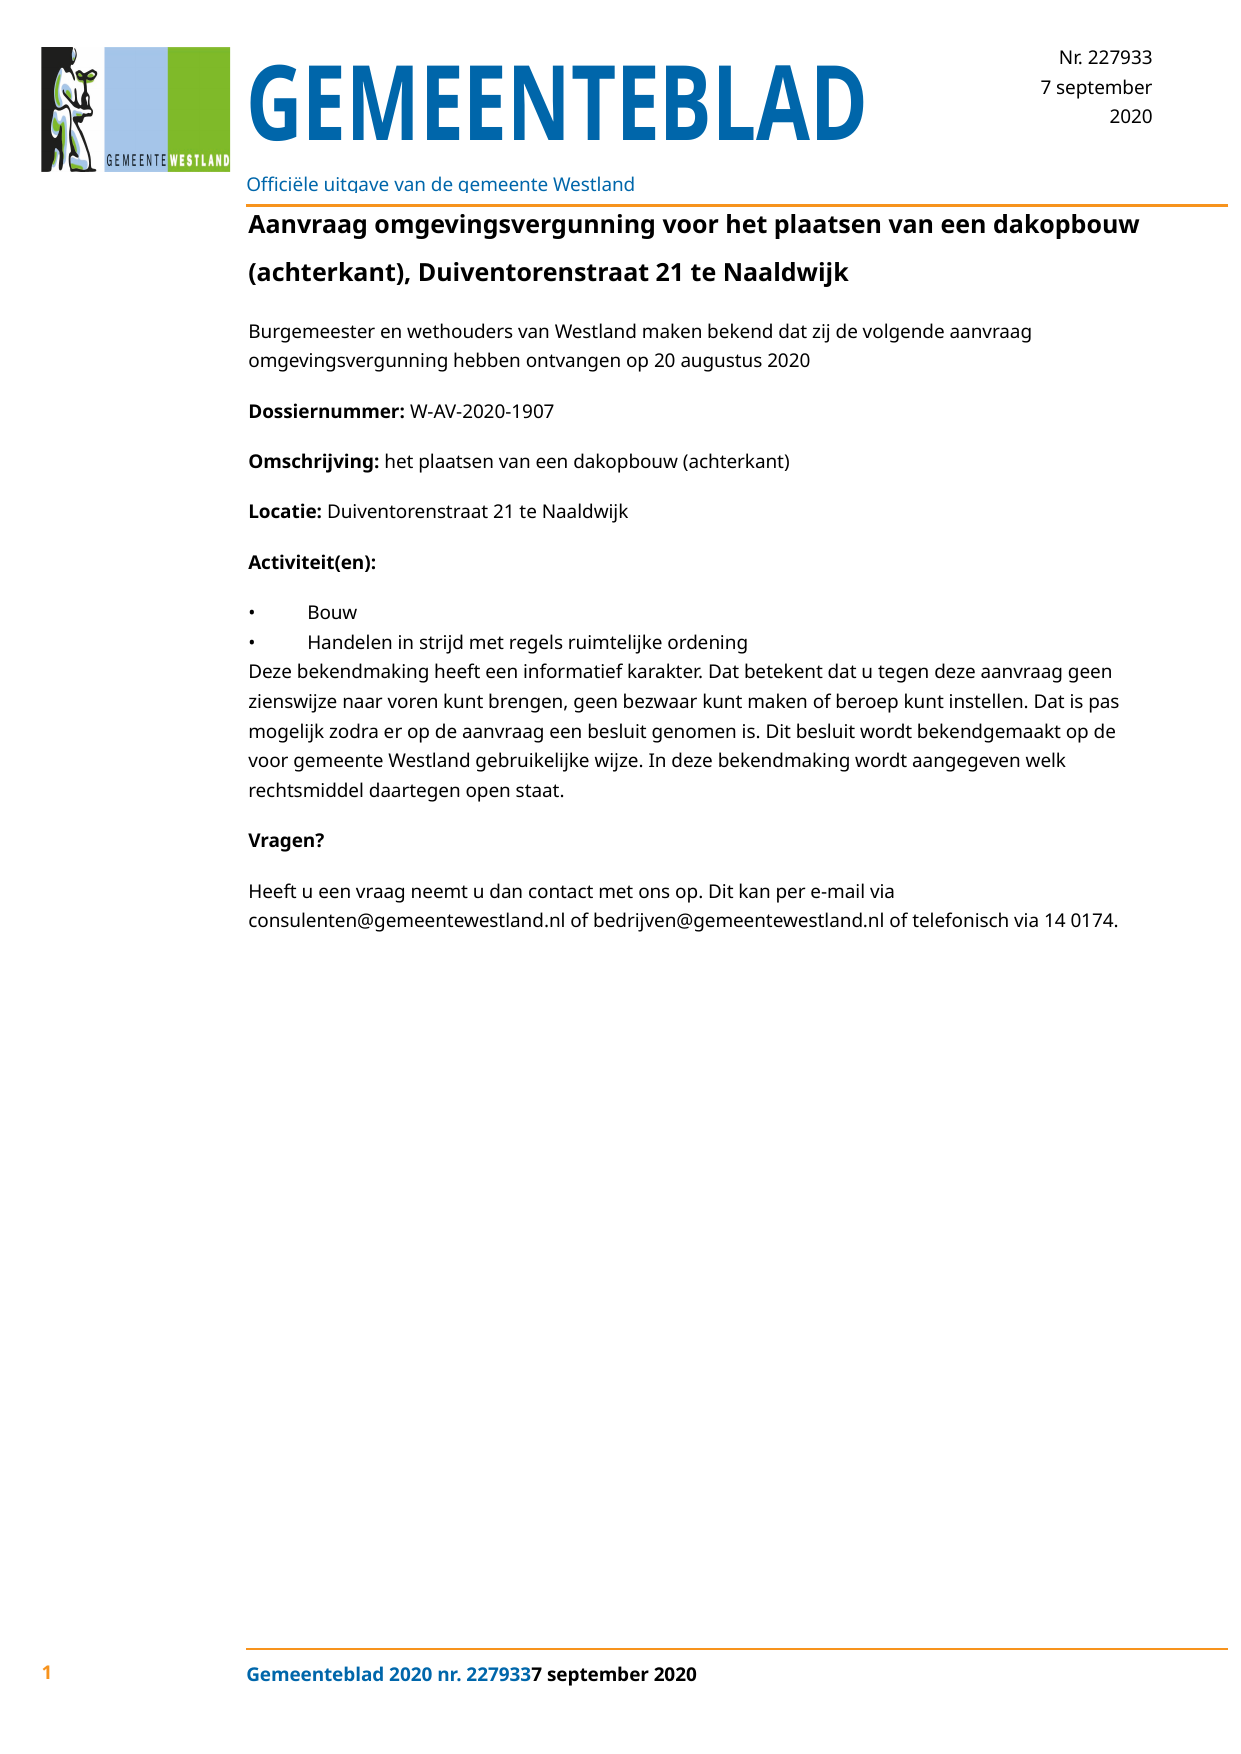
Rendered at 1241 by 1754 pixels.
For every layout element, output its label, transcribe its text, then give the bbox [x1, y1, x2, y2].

text Heeft u een vraag neemt u dan contact met ons op. Dit kan per e-mail via consulenten@gemeentewestland.nl of bedrijven@gemeentewestland.nl of telefonisch via 14 0174. [248, 878, 1152, 933]
text Locatie: Duiventorenstraat 21 te Naaldwijk [248, 499, 1152, 524]
text Aanvraag omgevingsvergunning voor het plaatsen van een dakopbouw (achterkant), Duiventorenstraat 21 te Naaldwijk [248, 207, 1152, 288]
text Omschrijving: het plaatsen van een dakopbouw (achterkant) [248, 448, 1152, 474]
text Burgemeester en wethouders van Westland maken bekend dat zij de volgende aanvraag omgevingsvergunning hebben ontvangen op 20 augustus 2020 [248, 318, 1152, 373]
text Dossiernummer: W-AV-2020-1907 [248, 398, 1152, 424]
list Handelen in strijd met regels ruimtelijke ordening [248, 629, 1152, 655]
text Deze bekendmaking heeft een informatief karakter. Dat betekent dat u tegen deze aanvraag geen zienswijze naar voren kunt brengen, geen bezwaar kunt maken of beroep kunt instellen. Dat is pas mogelijk zodra er op de aanvraag een besluit genomen is. Dit besluit wordt bekendgemaakt op de voor gemeente Westland gebruikelijke wijze. In deze bekendmaking wordt aangegeven welk rechtsmiddel daartegen open staat. [248, 659, 1152, 803]
picture [41, 47, 231, 172]
text Activiteit(en): [248, 549, 1152, 575]
list Bouw [248, 599, 1152, 625]
text Vragen? [248, 827, 1152, 853]
